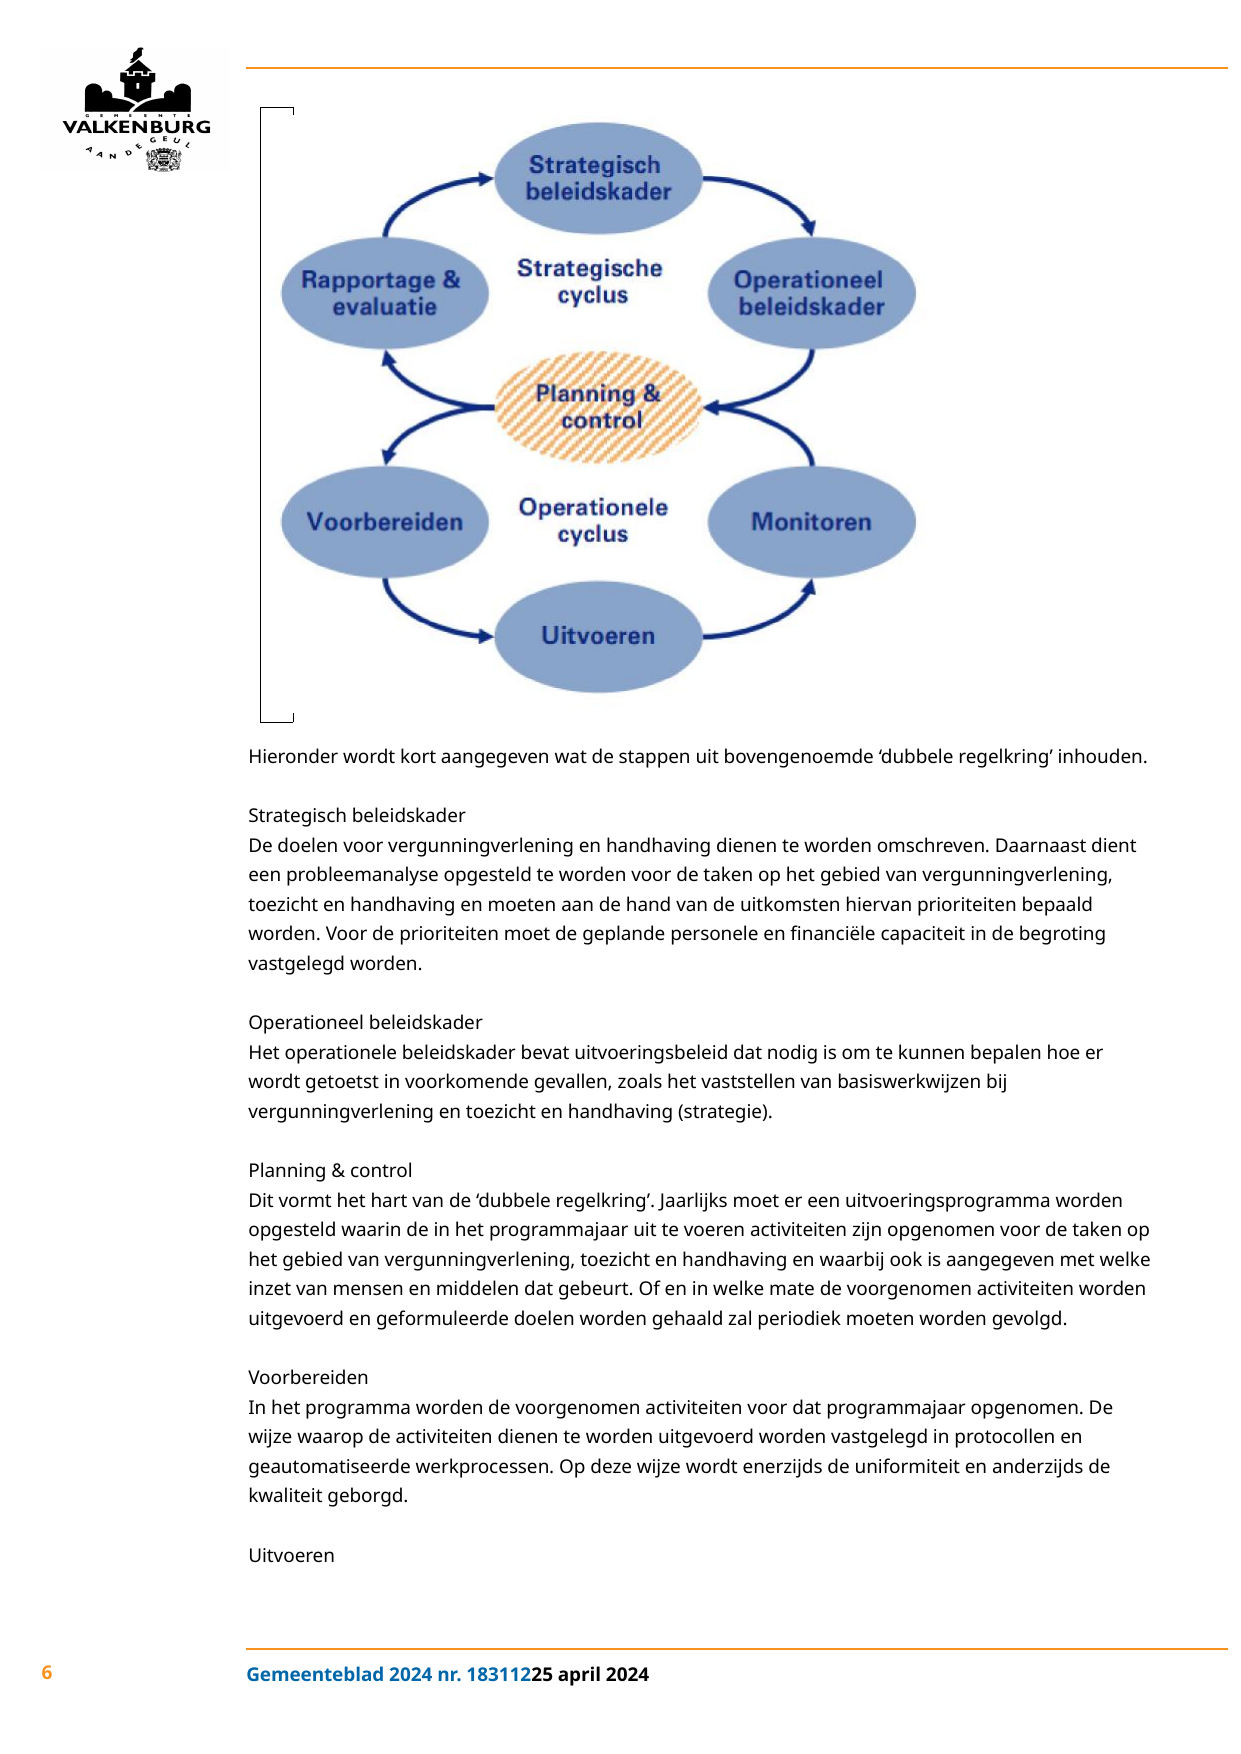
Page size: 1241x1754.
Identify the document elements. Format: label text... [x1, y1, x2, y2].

picture [41, 47, 231, 172]
text Hieronder wordt kort aangegeven wat de stappen uit bovengenoemde ‘dubbele regelkring’ inhouden. [248, 743, 1152, 769]
text Planning & control [248, 1157, 1152, 1183]
text De doelen voor vergunningverlening en handhaving dienen te worden omschreven. Daarnaast dient een probleemanalyse opgesteld te worden voor de taken op het gebied van vergunningverlening, toezicht en handhaving en moeten aan de hand van de uitkomsten hiervan prioriteiten bepaald worden. Voor de prioriteiten moet de geplande personele en financiële capaciteit in de begroting vastgelegd worden. [248, 832, 1152, 976]
text Dit vormt het hart van de ‘dubbele regelkring’. Jaarlijks moet er een uitvoeringsprogramma worden opgesteld waarin de in het programmajaar uit te voeren activiteiten zijn opgenomen voor de taken op het gebied van vergunningverlening, toezicht en handhaving en waarbij ook is aangegeven met welke inzet van mensen en middelen dat gebeurt. Of en in welke mate de voorgenomen activiteiten worden uitgevoerd en geformuleerde doelen worden gehaald zal periodiek moeten worden gevolgd. [248, 1187, 1152, 1331]
text Operationeel beleidskader [248, 1009, 1152, 1035]
text Uitvoeren [248, 1542, 1152, 1567]
text Het operationele beleidskader bevat uitvoeringsbeleid dat nodig is om te kunnen bepalen hoe er wordt getoetst in voorkomende gevallen, zoals het vaststellen van basiswerkwijzen bij vergunningverlening en toezicht en handhaving (strategie). [248, 1039, 1152, 1124]
text In het programma worden de voorgenomen activiteiten voor dat programmajaar opgenomen. De wijze waarop de activiteiten dienen te worden uitgevoerd worden vastgelegd in protocollen en geautomatiseerde werkprocessen. Op deze wijze wordt enerzijds de uniformiteit en anderzijds de kwaliteit geborgd. [248, 1394, 1152, 1508]
text Voorbereiden [248, 1364, 1152, 1390]
text Strategisch beleidskader [248, 802, 1152, 828]
picture [268, 115, 953, 713]
